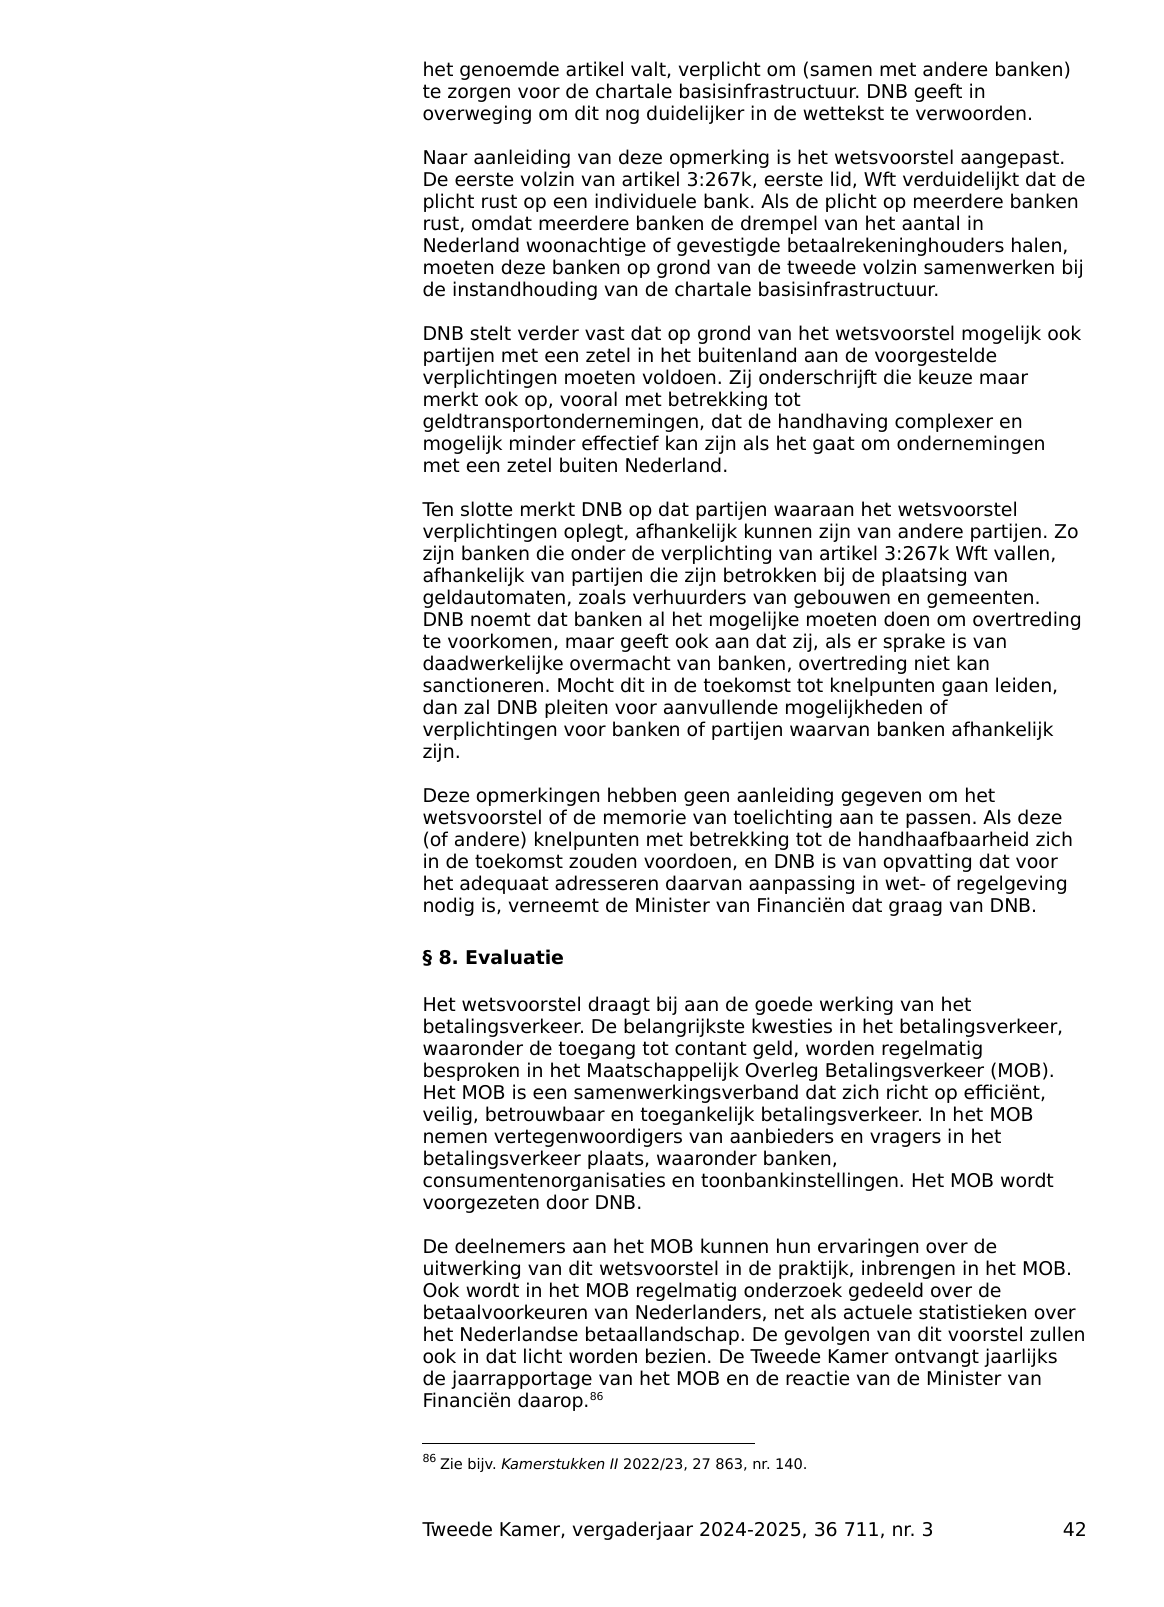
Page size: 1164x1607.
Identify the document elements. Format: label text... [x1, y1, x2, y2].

text Het wetsvoorstel draagt bij aan de goede werking van het betalingsverkeer. De belangrijkste kwesties in het betalingsverkeer, waaronder de toegang tot contant geld, worden regelmatig besproken in het Maatschappelijk Overleg Betalingsverkeer (MOB). Het MOB is een samenwerkingsverband dat zich richt op efficiënt, veilig, betrouwbaar en toegankelijk betalingsverkeer. In het MOB nemen vertegenwoordigers van aanbieders en vragers in het betalingsverkeer plaats, waaronder banken, consumentenorganisaties en toonbankinstellingen. Het MOB wordt voorgezeten door DNB. [422, 994, 1087, 1214]
text Zie bijv. Kamerstukken II 2022/23, 27 863, nr. 140. [422, 1452, 1087, 1474]
text Deze opmerkingen hebben geen aanleiding gegeven om het wetsvoorstel of de memorie van toelichting aan te passen. Als deze (of andere) knelpunten met betrekking tot de handhaafbaarheid zich in de toekomst zouden voordoen, en DNB is van opvatting dat voor het adequaat adresseren daarvan aanpassing in wet- of regelgeving nodig is, verneemt de Minister van Financiën dat graag van DNB. [422, 785, 1087, 917]
text DNB stelt verder vast dat op grond van het wetsvoorstel mogelijk ook partijen met een zetel in het buitenland aan de voorgestelde verplichtingen moeten voldoen. Zij onderschrijft die keuze maar merkt ook op, vooral met betrekking tot geldtransportondernemingen, dat de handhaving complexer en mogelijk minder effectief kan zijn als het gaat om ondernemingen met een zetel buiten Nederland. [422, 323, 1087, 477]
subtitle § 8. Evaluatie [422, 947, 1087, 969]
text het genoemde artikel valt, verplicht om (samen met andere banken) te zorgen voor de chartale basisinfrastructuur. DNB geeft in overweging om dit nog duidelijker in de wettekst te verwoorden. [422, 59, 1087, 125]
text De deelnemers aan het MOB kunnen hun ervaringen over de uitwerking van dit wetsvoorstel in de praktijk, inbrengen in het MOB. Ook wordt in het MOB regelmatig onderzoek gedeeld over de betaalvoorkeuren van Nederlanders, net als actuele statistieken over het Nederlandse betaallandschap. De gevolgen van dit voorstel zullen ook in dat licht worden bezien. De Tweede Kamer ontvangt jaarlijks de jaarrapportage van het MOB en de reactie van de Minister van Financiën daarop. [422, 1236, 1087, 1412]
text Ten slotte merkt DNB op dat partijen waaraan het wetsvoorstel verplichtingen oplegt, afhankelijk kunnen zijn van andere partijen. Zo zijn banken die onder de verplichting van artikel 3:267k Wft vallen, afhankelijk van partijen die zijn betrokken bij de plaatsing van geldautomaten, zoals verhuurders van gebouwen en gemeenten. DNB noemt dat banken al het mogelijke moeten doen om overtreding te voorkomen, maar geeft ook aan dat zij, als er sprake is van daadwerkelijke overmacht van banken, overtreding niet kan sanctioneren. Mocht dit in de toekomst tot knelpunten gaan leiden, dan zal DNB pleiten voor aanvullende mogelijkheden of verplichtingen voor banken of partijen waarvan banken afhankelijk zijn. [422, 499, 1087, 763]
text Naar aanleiding van deze opmerking is het wetsvoorstel aangepast. De eerste volzin van artikel 3:267k, eerste lid, Wft verduidelijkt dat de plicht rust op een individuele bank. Als de plicht op meerdere banken rust, omdat meerdere banken de drempel van het aantal in Nederland woonachtige of gevestigde betaalrekeninghouders halen, moeten deze banken op grond van de tweede volzin samenwerken bij de instandhouding van de chartale basisinfrastructuur. [422, 147, 1087, 301]
